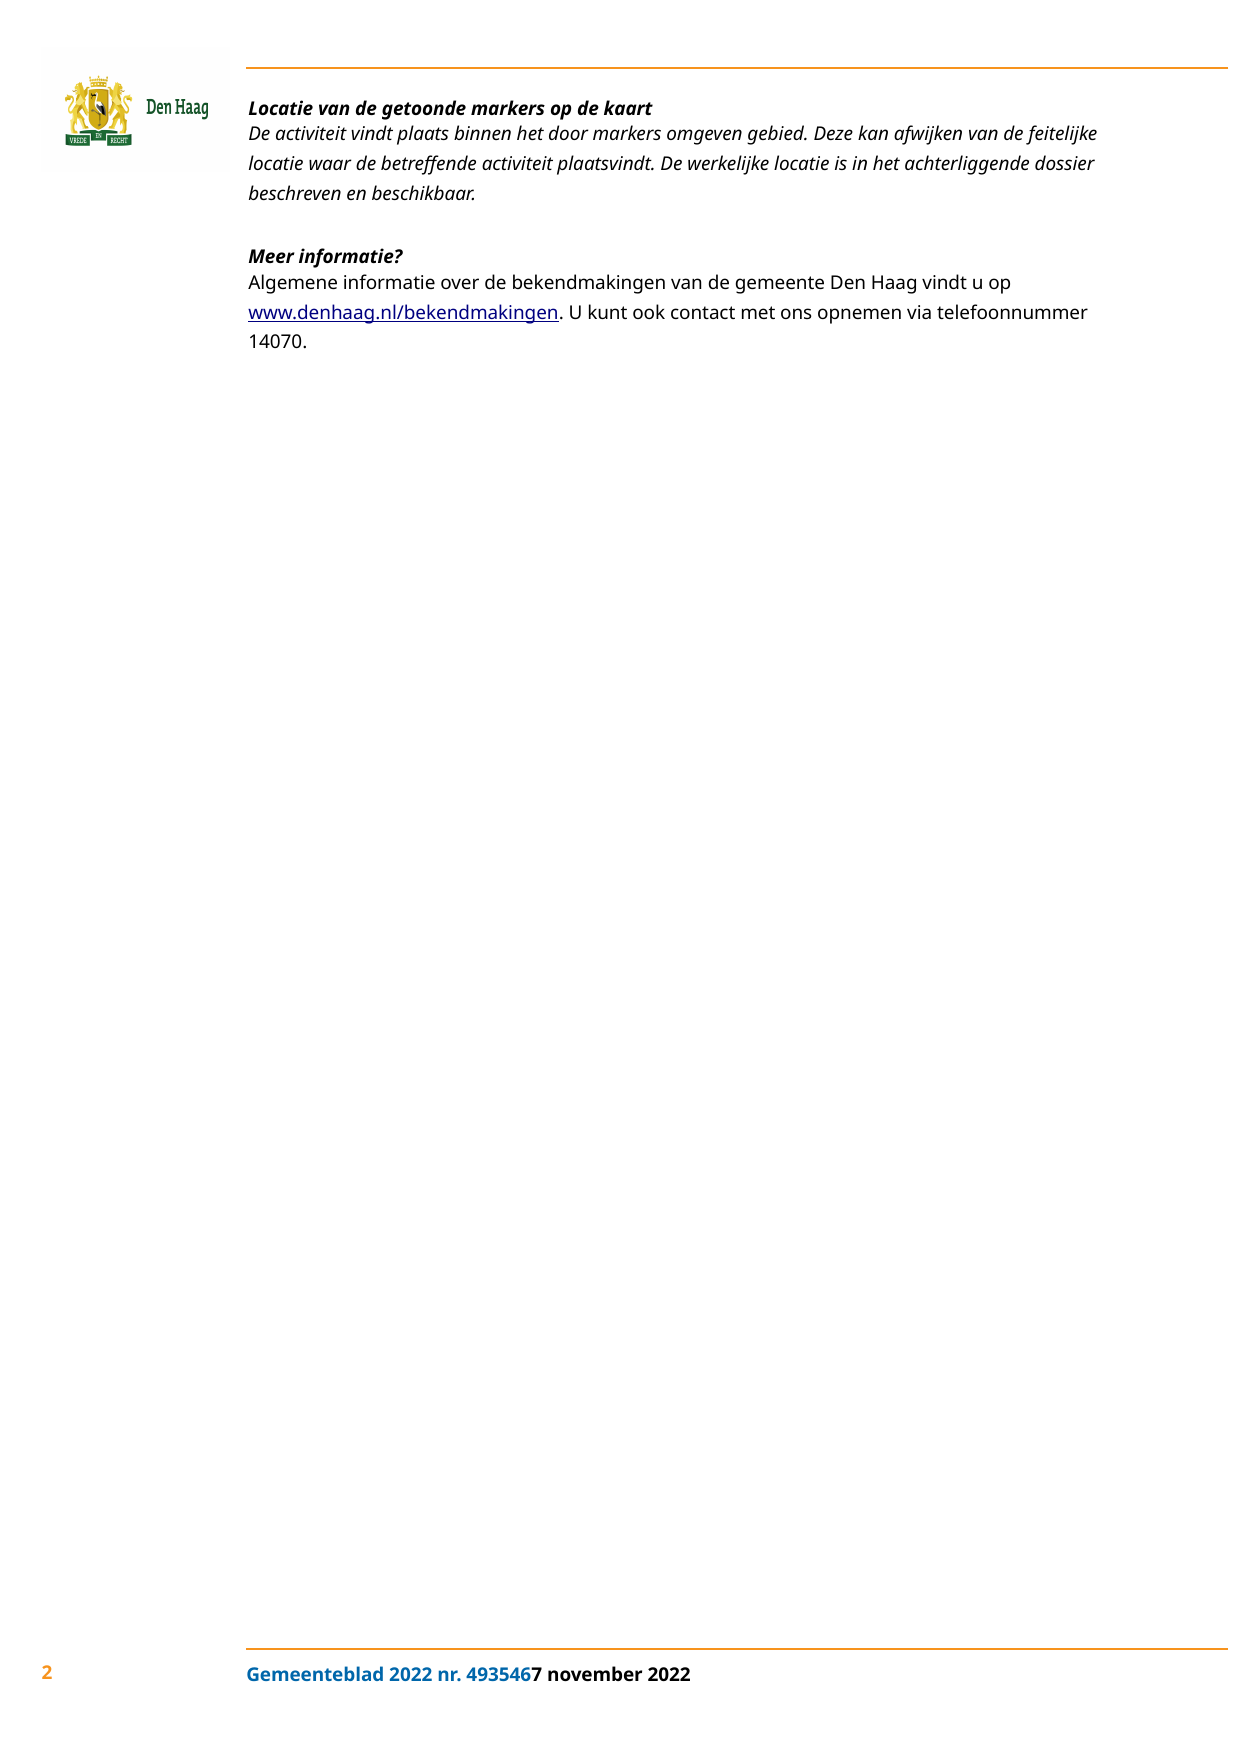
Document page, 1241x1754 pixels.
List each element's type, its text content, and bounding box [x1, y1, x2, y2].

text Algemene informatie over de bekendmakingen van de gemeente Den Haag vindt u op www.denhaag.nl/bekendmakingen. U kunt ook contact met ons opnemen via telefoonnummer 14070. [248, 269, 1152, 354]
picture [41, 47, 231, 172]
text De activiteit vindt plaats binnen het door markers omgeven gebied. Deze kan afwijken van de feitelijke locatie waar de betreffende activiteit plaatsvindt. De werkelijke locatie is in het achterliggende dossier beschreven en beschikbaar. [248, 121, 1152, 205]
text Locatie van de getoonde markers op de kaart [248, 95, 1152, 121]
text Meer informatie? [248, 244, 1152, 269]
